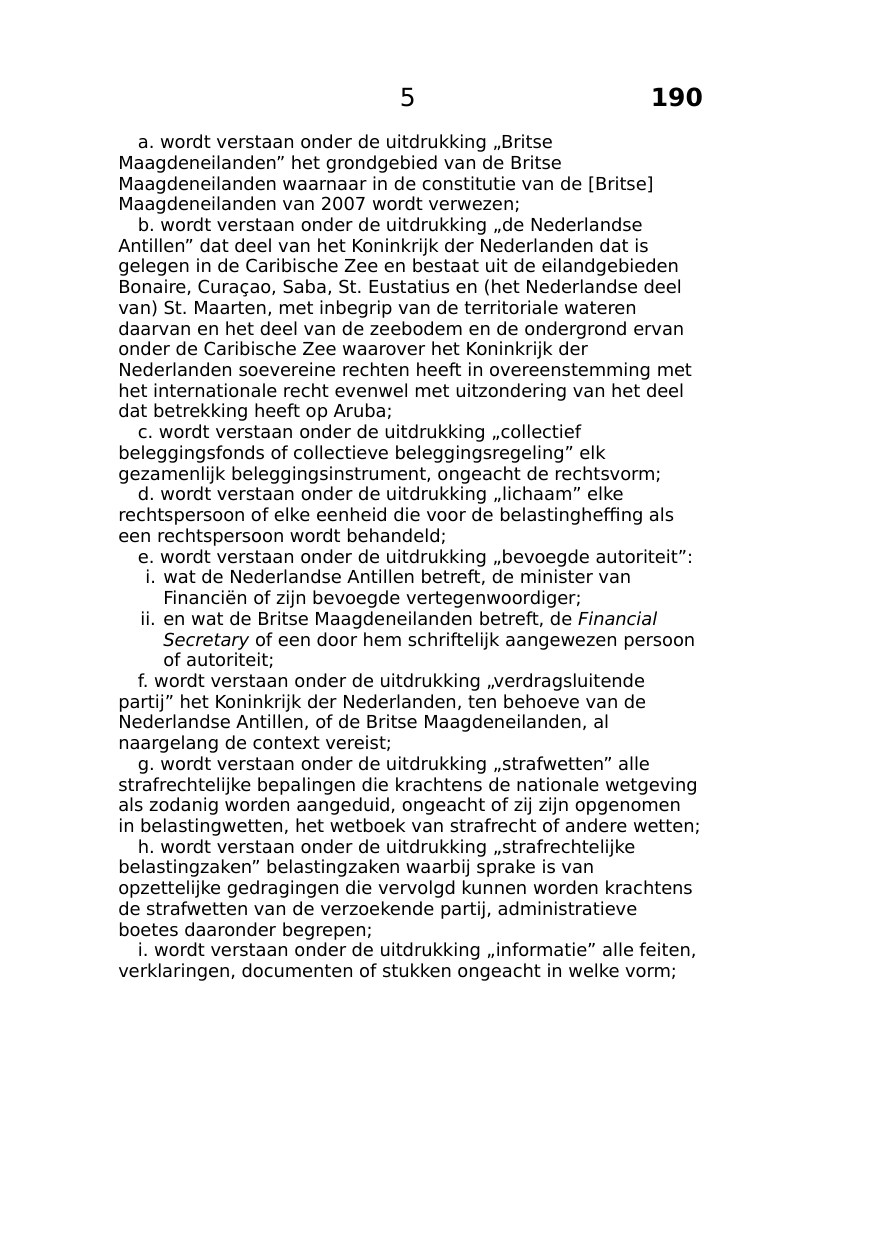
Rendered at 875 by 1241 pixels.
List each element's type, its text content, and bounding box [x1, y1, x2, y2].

text g. wordt verstaan onder de uitdrukking „strafwetten” alle strafrechtelijke bepalingen die krachtens de nationale wetgeving als zodanig worden aangeduid, ongeacht of zij zijn opgenomen in belastingwetten, het wetboek van strafrecht of andere wetten; [118, 754, 703, 837]
text i. wat de Nederlandse Antillen betreft, de minister van Financiën of zijn bevoegde vertegenwoordiger; [118, 567, 703, 609]
text i. wordt verstaan onder de uitdrukking „informatie” alle feiten, verklaringen, documenten of stukken ongeacht in welke vorm; [118, 940, 703, 982]
text h. wordt verstaan onder de uitdrukking „strafrechtelijke belastingzaken” belastingzaken waarbij sprake is van opzettelijke gedragingen die vervolgd kunnen worden krachtens de strafwetten van de verzoekende partij, administratieve boetes daaronder begrepen; [118, 837, 703, 940]
text c. wordt verstaan onder de uitdrukking „collectief beleggingsfonds of collectieve beleggingsregeling” elk gezamenlijk beleggingsinstrument, ongeacht de rechtsvorm; [118, 422, 703, 484]
text a. wordt verstaan onder de uitdrukking „Britse Maagdeneilanden” het grondgebied van de Britse Maagdeneilanden waarnaar in de constitutie van de [Britse] Maagdeneilanden van 2007 wordt verwezen; [118, 132, 703, 215]
text ii. en wat de Britse Maagdeneilanden betreft, de Financial Secretary of een door hem schriftelijk aangewezen persoon of autoriteit; [118, 609, 703, 671]
text f. wordt verstaan onder de uitdrukking „verdragsluitende partij” het Koninkrijk der Nederlanden, ten behoeve van de Nederlandse Antillen, of de Britse Maagdeneilanden, al naargelang de context vereist; [118, 671, 703, 754]
text e. wordt verstaan onder de uitdrukking „bevoegde autoriteit”: [118, 546, 703, 567]
text b. wordt verstaan onder de uitdrukking „de Nederlandse Antillen” dat deel van het Koninkrijk der Nederlanden dat is gelegen in de Caribische Zee en bestaat uit de eilandgebieden Bonaire, Curaçao, Saba, St. Eustatius en (het Nederlandse deel van) St. Maarten, met inbegrip van de territoriale wateren daarvan en het deel van de zeebodem en de ondergrond ervan onder de Caribische Zee waarover het Koninkrijk der Nederlanden soevereine rechten heeft in overeenstemming met het internationale recht evenwel met uitzondering van het deel dat betrekking heeft op Aruba; [118, 215, 703, 422]
text d. wordt verstaan onder de uitdrukking „lichaam” elke rechtspersoon of elke eenheid die voor de belastingheffing als een rechtspersoon wordt behandeld; [118, 484, 703, 546]
